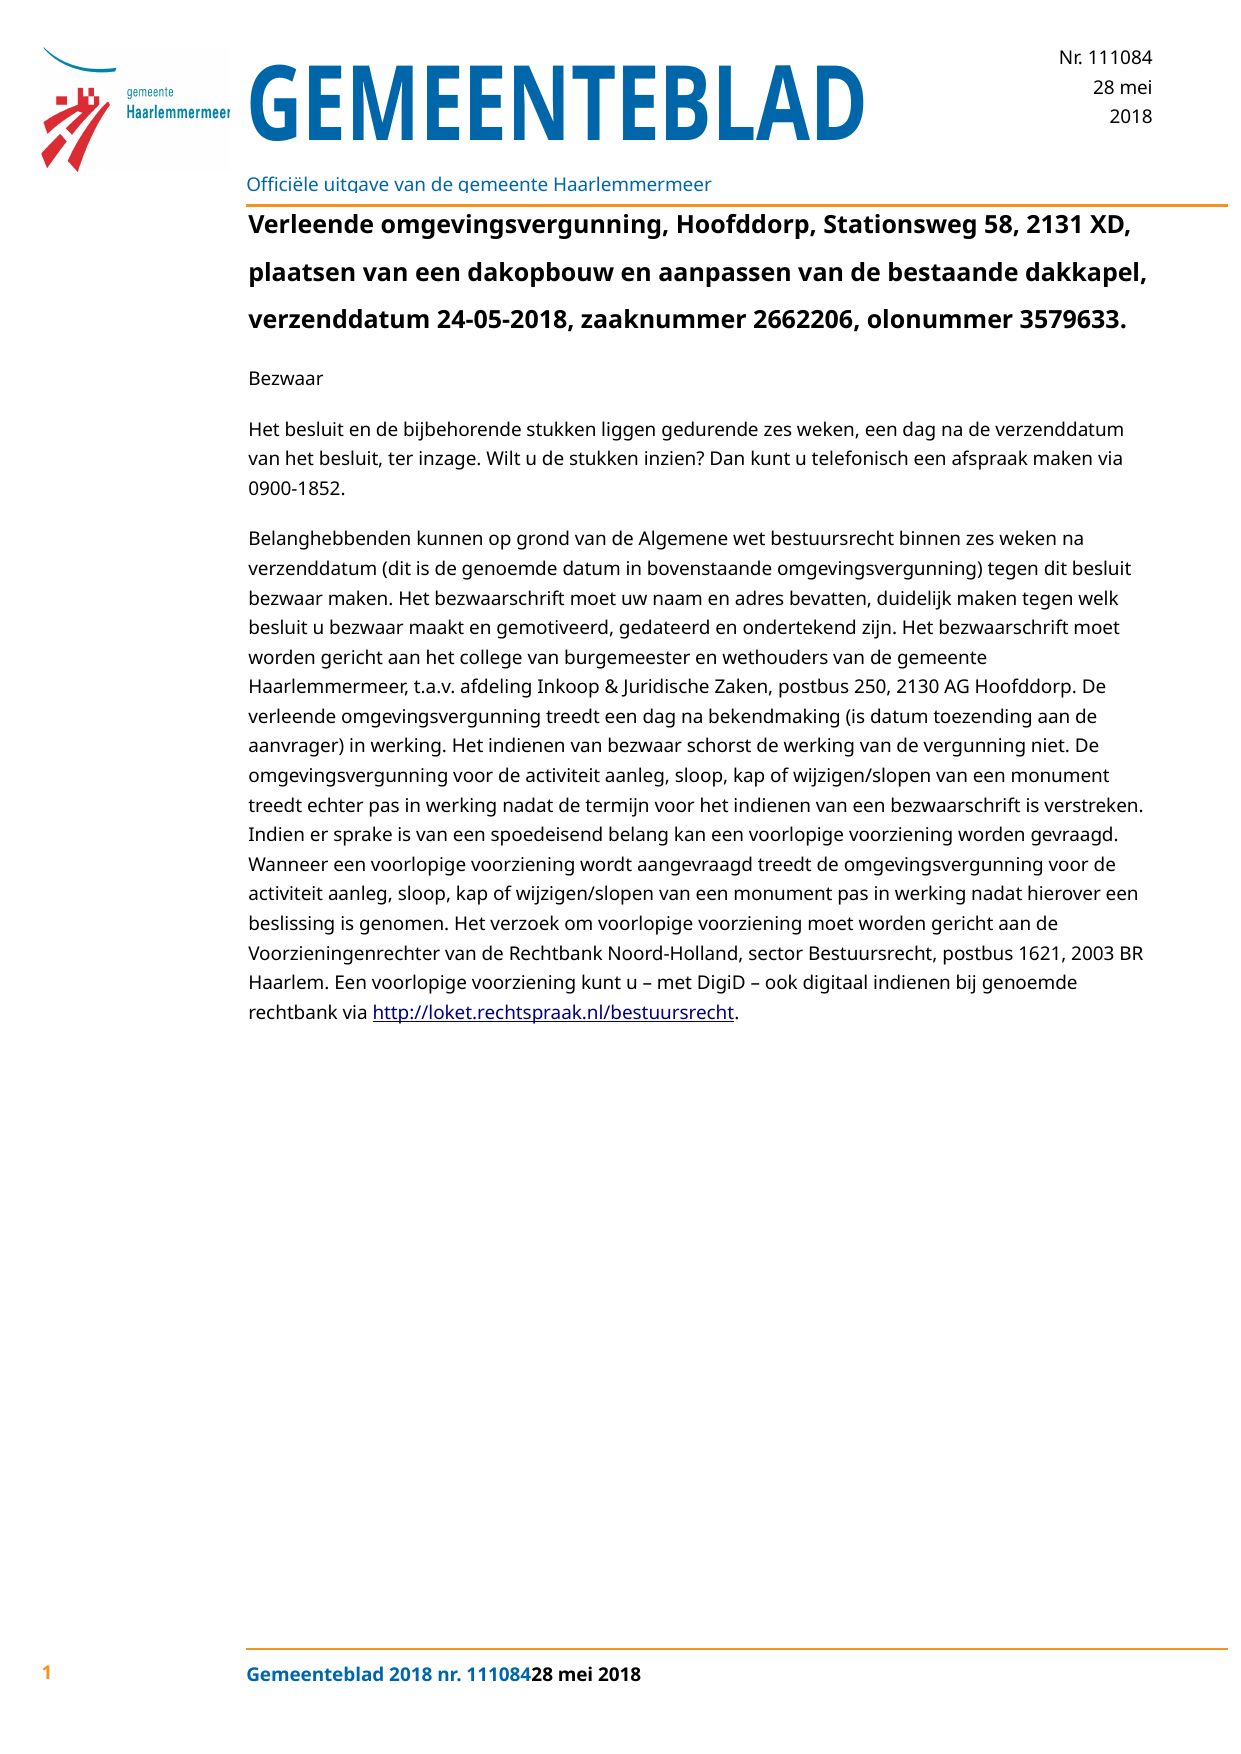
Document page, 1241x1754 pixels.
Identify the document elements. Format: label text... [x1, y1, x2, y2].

text Belanghebbenden kunnen op grond van de Algemene wet bestuursrecht binnen zes weken na verzenddatum (dit is de genoemde datum in bovenstaande omgevingsvergunning) tegen dit besluit bezwaar maken. Het bezwaarschrift moet uw naam en adres bevatten, duidelijk maken tegen welk besluit u bezwaar maakt en gemotiveerd, gedateerd en ondertekend zijn. Het bezwaarschrift moet worden gericht aan het college van burgemeester en wethouders van de gemeente Haarlemmermeer, t.a.v. afdeling Inkoop & Juridische Zaken, postbus 250, 2130 AG Hoofddorp. De verleende omgevingsvergunning treedt een dag na bekendmaking (is datum toezending aan de aanvrager) in werking. Het indienen van bezwaar schorst de werking van de vergunning niet. De omgevingsvergunning voor de activiteit aanleg, sloop, kap of wijzigen/slopen van een monument treedt echter pas in werking nadat de termijn voor het indienen van een bezwaarschrift is verstreken. Indien er sprake is van een spoedeisend belang kan een voorlopige voorziening worden gevraagd. Wanneer een voorlopige voorziening wordt aangevraagd treedt de omgevingsvergunning voor de activiteit aanleg, sloop, kap of wijzigen/slopen van een monument pas in werking nadat hierover een beslissing is genomen. Het verzoek om voorlopige voorziening moet worden gericht aan de Voorzieningenrechter van de Rechtbank Noord-Holland, sector Bestuursrecht, postbus 1621, 2003 BR Haarlem. Een voorlopige voorziening kunt u – met DigiD – ook digitaal indienen bij genoemde rechtbank via http://loket.rechtspraak.nl/bestuursrecht. [248, 526, 1152, 1024]
text Bezwaar [248, 366, 1152, 391]
picture [41, 47, 231, 172]
text Verleende omgevingsvergunning, Hoofddorp, Stationsweg 58, 2131 XD, plaatsen van een dakopbouw en aanpassen van de bestaande dakkapel, verzenddatum 24-05-2018, zaaknummer 2662206, olonummer 3579633. [248, 207, 1152, 336]
text Het besluit en de bijbehorende stukken liggen gedurende zes weken, een dag na de verzenddatum van het besluit, ter inzage. Wilt u de stukken inzien? Dan kunt u telefonisch een afspraak maken via 0900-1852. [248, 416, 1152, 501]
